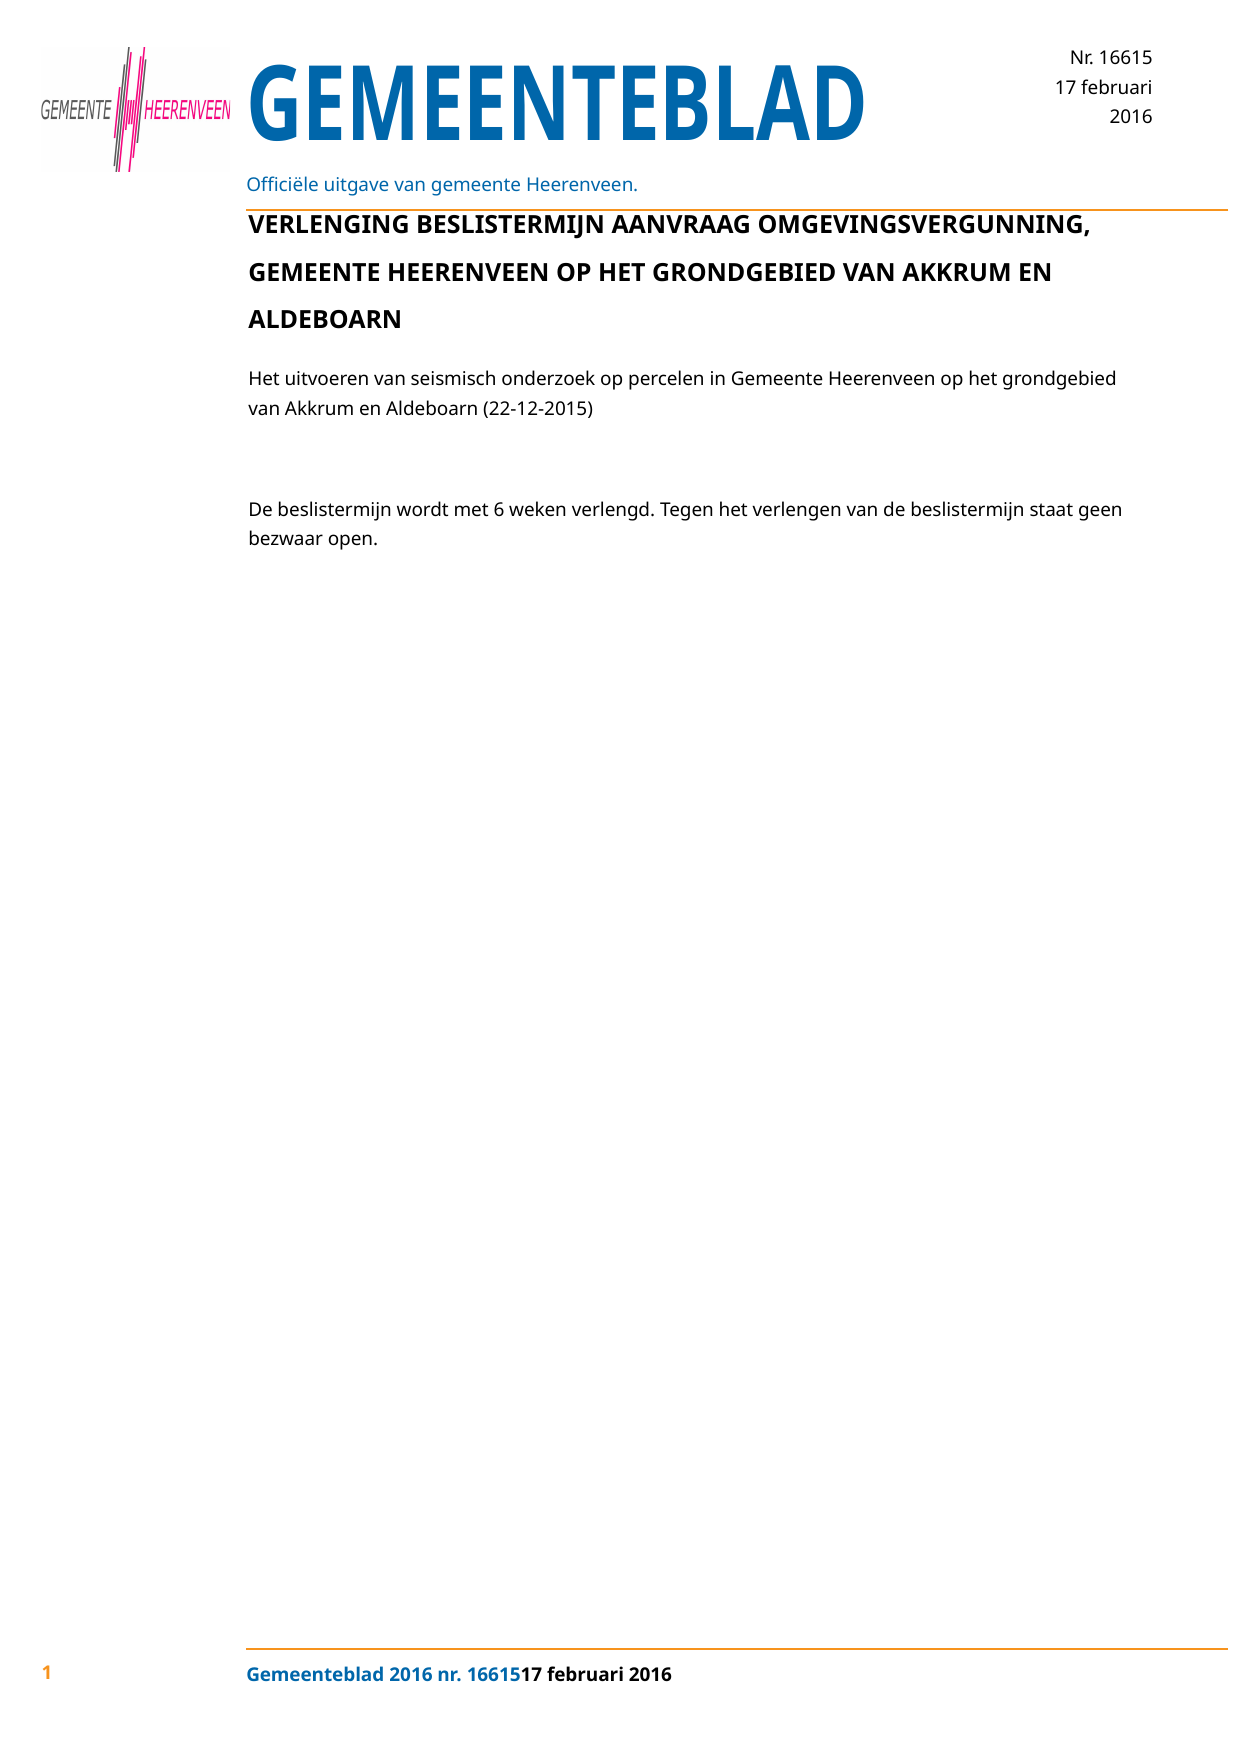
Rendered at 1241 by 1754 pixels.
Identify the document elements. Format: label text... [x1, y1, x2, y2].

picture [41, 47, 231, 172]
text De beslistermijn wordt met 6 weken verlengd. Tegen het verlengen van de beslistermijn staat geen bezwaar open. [248, 496, 1152, 551]
text Het uitvoeren van seismisch onderzoek op percelen in Gemeente Heerenveen op het grondgebied van Akkrum en Aldeboarn (22-12-2015) [248, 366, 1152, 421]
text VERLENGING BESLISTERMIJN AANVRAAG OMGEVINGSVERGUNNING, GEMEENTE HEERENVEEN OP HET GRONDGEBIED VAN AKKRUM EN ALDEBOARN [248, 211, 1152, 336]
